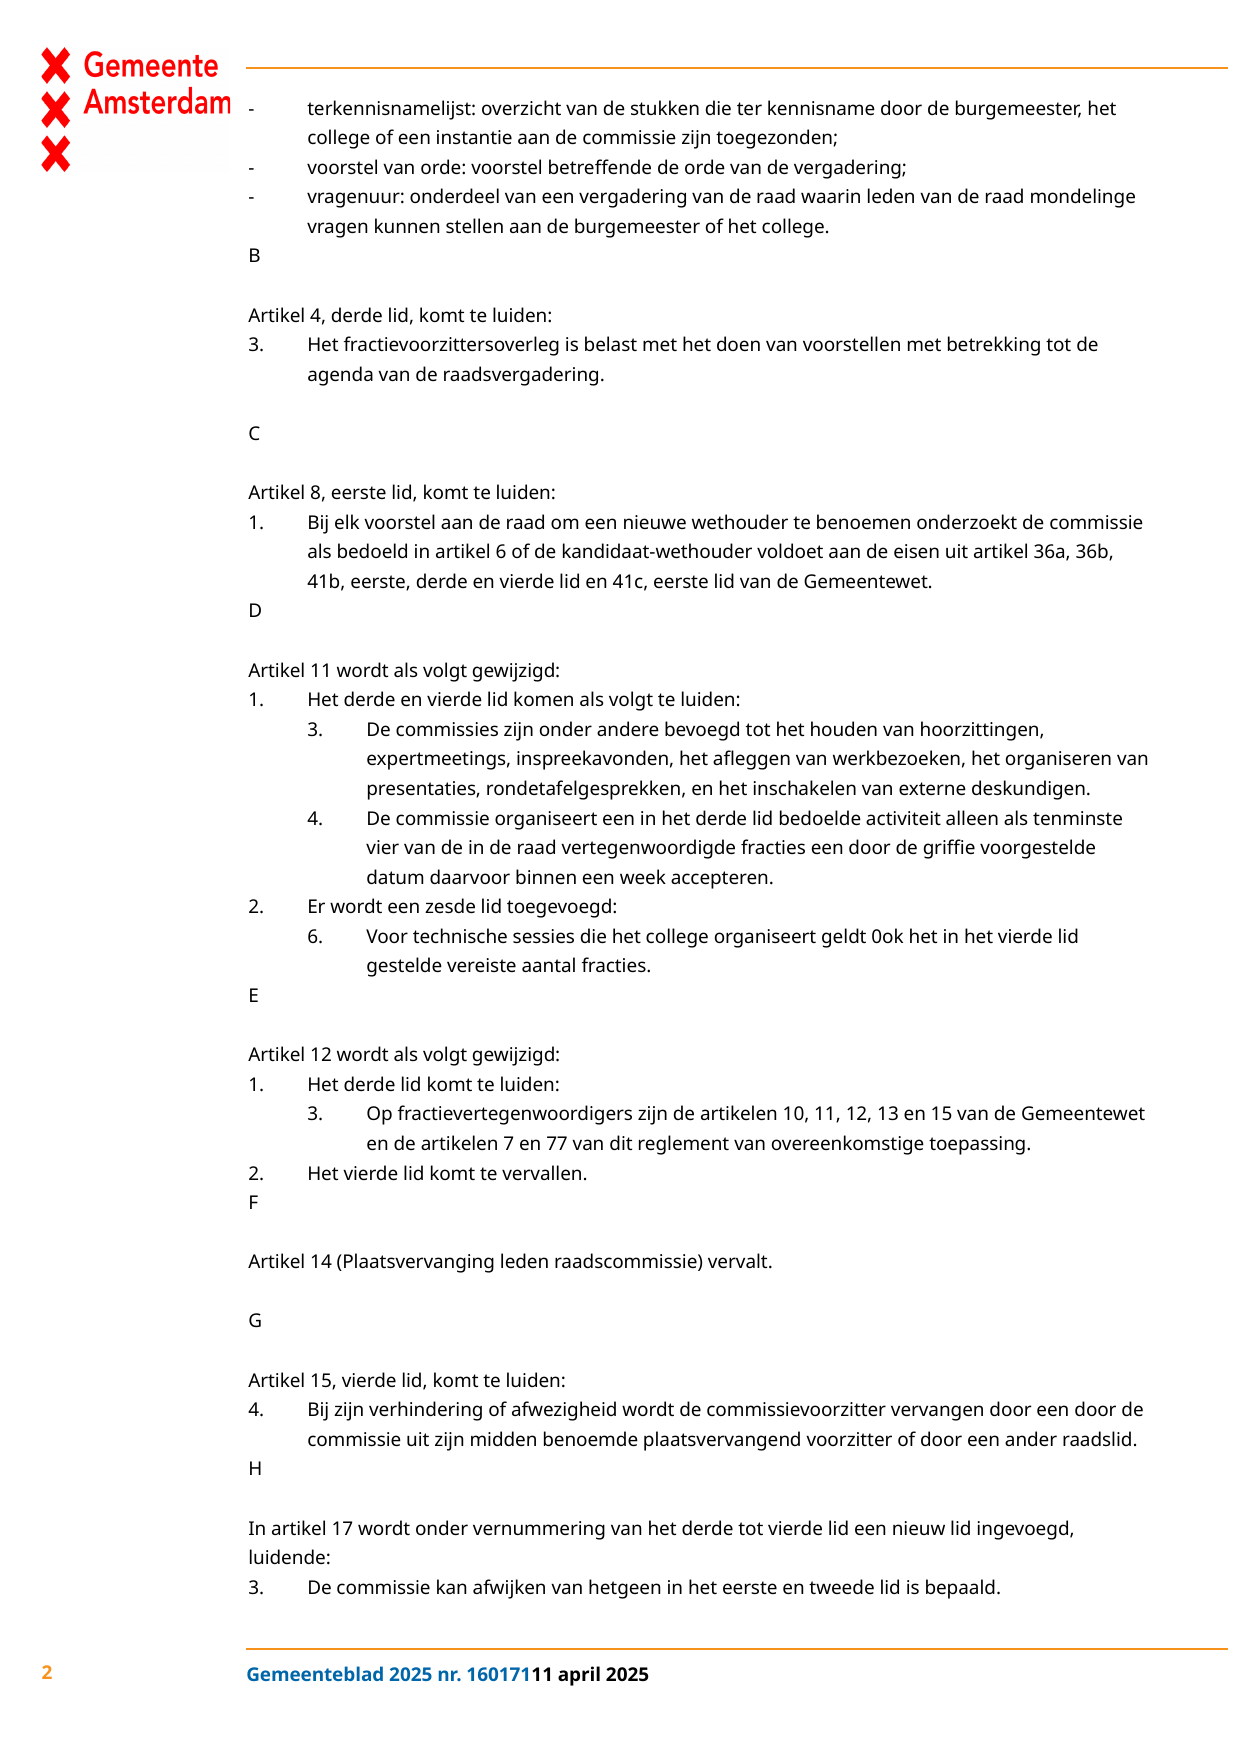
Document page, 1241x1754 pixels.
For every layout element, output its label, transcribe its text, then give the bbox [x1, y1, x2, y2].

list Het derde en vierde lid komen als volgt te luiden: [248, 686, 1152, 712]
list vragenuur: onderdeel van een vergadering van de raad waarin leden van de raad mondelinge vragen kunnen stellen aan de burgemeester of het college. [248, 183, 1152, 239]
text Artikel 8, eerste lid, komt te luiden: [248, 479, 1152, 505]
list Voor technische sessies die het college organiseert geldt 0ok het in het vierde lid gestelde vereiste aantal fracties. [307, 923, 1152, 978]
text Artikel 14 (Plaatsvervanging leden raadscommissie) vervalt. [248, 1248, 1152, 1274]
list De commissie kan afwijken van hetgeen in het eerste en tweede lid is bepaald. [248, 1574, 1152, 1600]
text E [248, 982, 1152, 1008]
list Bij zijn verhindering of afwezigheid wordt de commissievoorzitter vervangen door een door de commissie uit zijn midden benoemde plaatsvervangend voorzitter of door een ander raadslid. [248, 1396, 1152, 1452]
list Het vierde lid komt te vervallen. [248, 1160, 1152, 1186]
text D [248, 598, 1152, 623]
list Er wordt een zesde lid toegevoegd: [248, 893, 1152, 919]
text Artikel 12 wordt als volgt gewijzigd: [248, 1041, 1152, 1067]
list voorstel van orde: voorstel betreffende de orde van de vergadering; [248, 154, 1152, 180]
text F [248, 1189, 1152, 1215]
list Het derde lid komt te luiden: [248, 1071, 1152, 1097]
text B [248, 243, 1152, 268]
list terkennisnamelijst: overzicht van de stukken die ter kennisname door de burgemeester, het college of een instantie aan de commissie zijn toegezonden; [248, 95, 1152, 150]
text In artikel 17 wordt onder vernummering van het derde tot vierde lid een nieuw lid ingevoegd, luidende: [248, 1515, 1152, 1570]
text Artikel 15, vierde lid, komt te luiden: [248, 1367, 1152, 1393]
text H [248, 1456, 1152, 1481]
list De commissie organiseert een in het derde lid bedoelde activiteit alleen als tenminste vier van de in de raad vertegenwoordigde fracties een door de griffie voorgestelde datum daarvoor binnen een week accepteren. [307, 805, 1152, 890]
text Artikel 4, derde lid, komt te luiden: [248, 302, 1152, 328]
text Artikel 11 wordt als volgt gewijzigd: [248, 657, 1152, 683]
list De commissies zijn onder andere bevoegd tot het houden van hoorzittingen, expertmeetings, inspreekavonden, het afleggen van werkbezoeken, het organiseren van presentaties, rondetafelgesprekken, en het inschakelen van externe deskundigen. [307, 716, 1152, 801]
picture [41, 47, 231, 172]
list Het fractievoorzittersoverleg is belast met het doen van voorstellen met betrekking tot de agenda van de raadsvergadering. [248, 331, 1152, 387]
list Op fractievertegenwoordigers zijn de artikelen 10, 11, 12, 13 en 15 van de Gemeentewet en de artikelen 7 en 77 van dit reglement van overeenkomstige toepassing. [307, 1101, 1152, 1156]
text G [248, 1308, 1152, 1333]
list Bij elk voorstel aan de raad om een nieuwe wethouder te benoemen onderzoekt de commissie als bedoeld in artikel 6 of de kandidaat-wethouder voldoet aan de eisen uit artikel 36a, 36b, 41b, eerste, derde en vierde lid en 41c, eerste lid van de Gemeentewet. [248, 509, 1152, 594]
text C [248, 420, 1152, 446]
